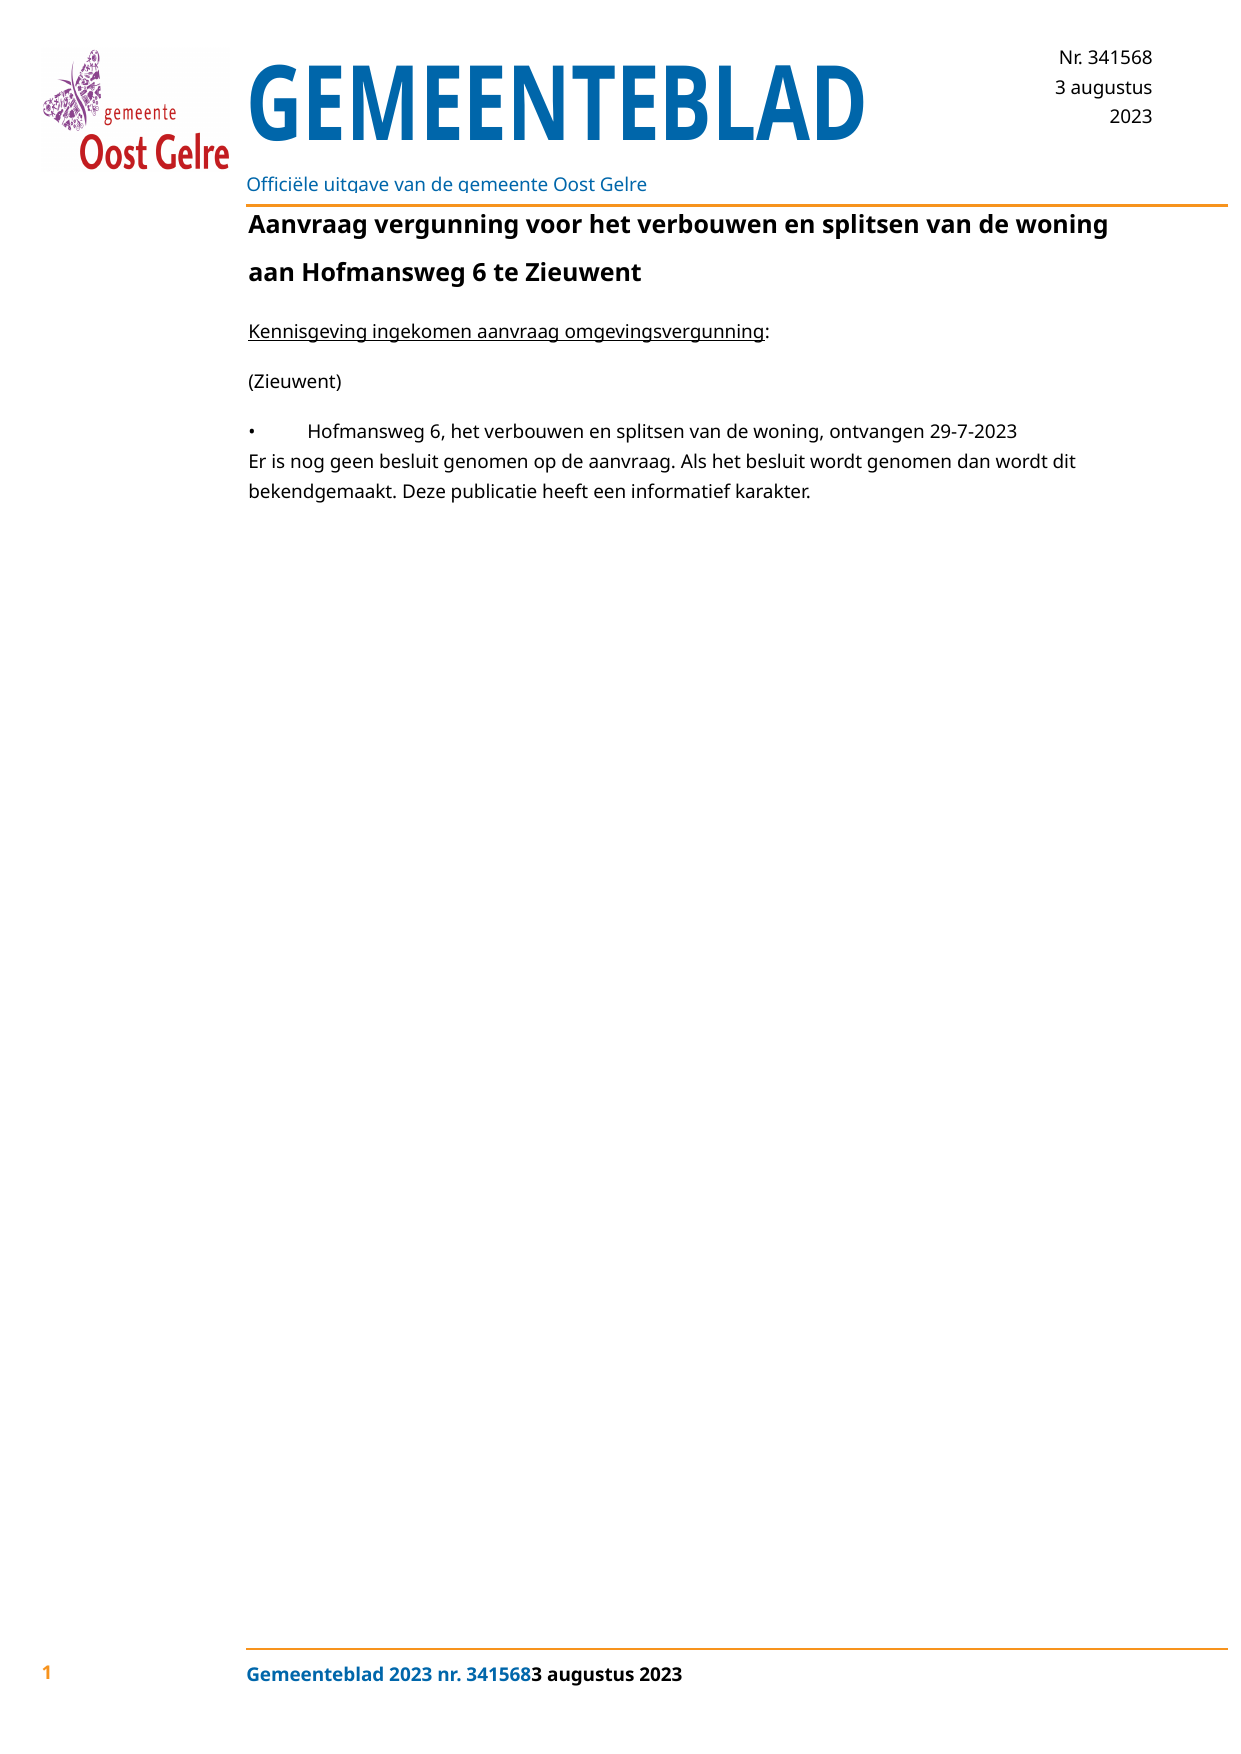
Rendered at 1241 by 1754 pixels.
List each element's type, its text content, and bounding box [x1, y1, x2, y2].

text (Zieuwent) [248, 368, 1152, 394]
list Hofmansweg 6, het verbouwen en splitsen van de woning, ontvangen 29-7-2023 [248, 419, 1152, 444]
picture [41, 47, 231, 172]
text Kennisgeving ingekomen aanvraag omgevingsvergunning: [248, 318, 1152, 344]
text Aanvraag vergunning voor het verbouwen en splitsen van de woning aan Hofmansweg 6 te Zieuwent [248, 207, 1152, 288]
text Er is nog geen besluit genomen op de aanvraag. Als het besluit wordt genomen dan wordt dit bekendgemaakt. Deze publicatie heeft een informatief karakter. [248, 448, 1152, 504]
